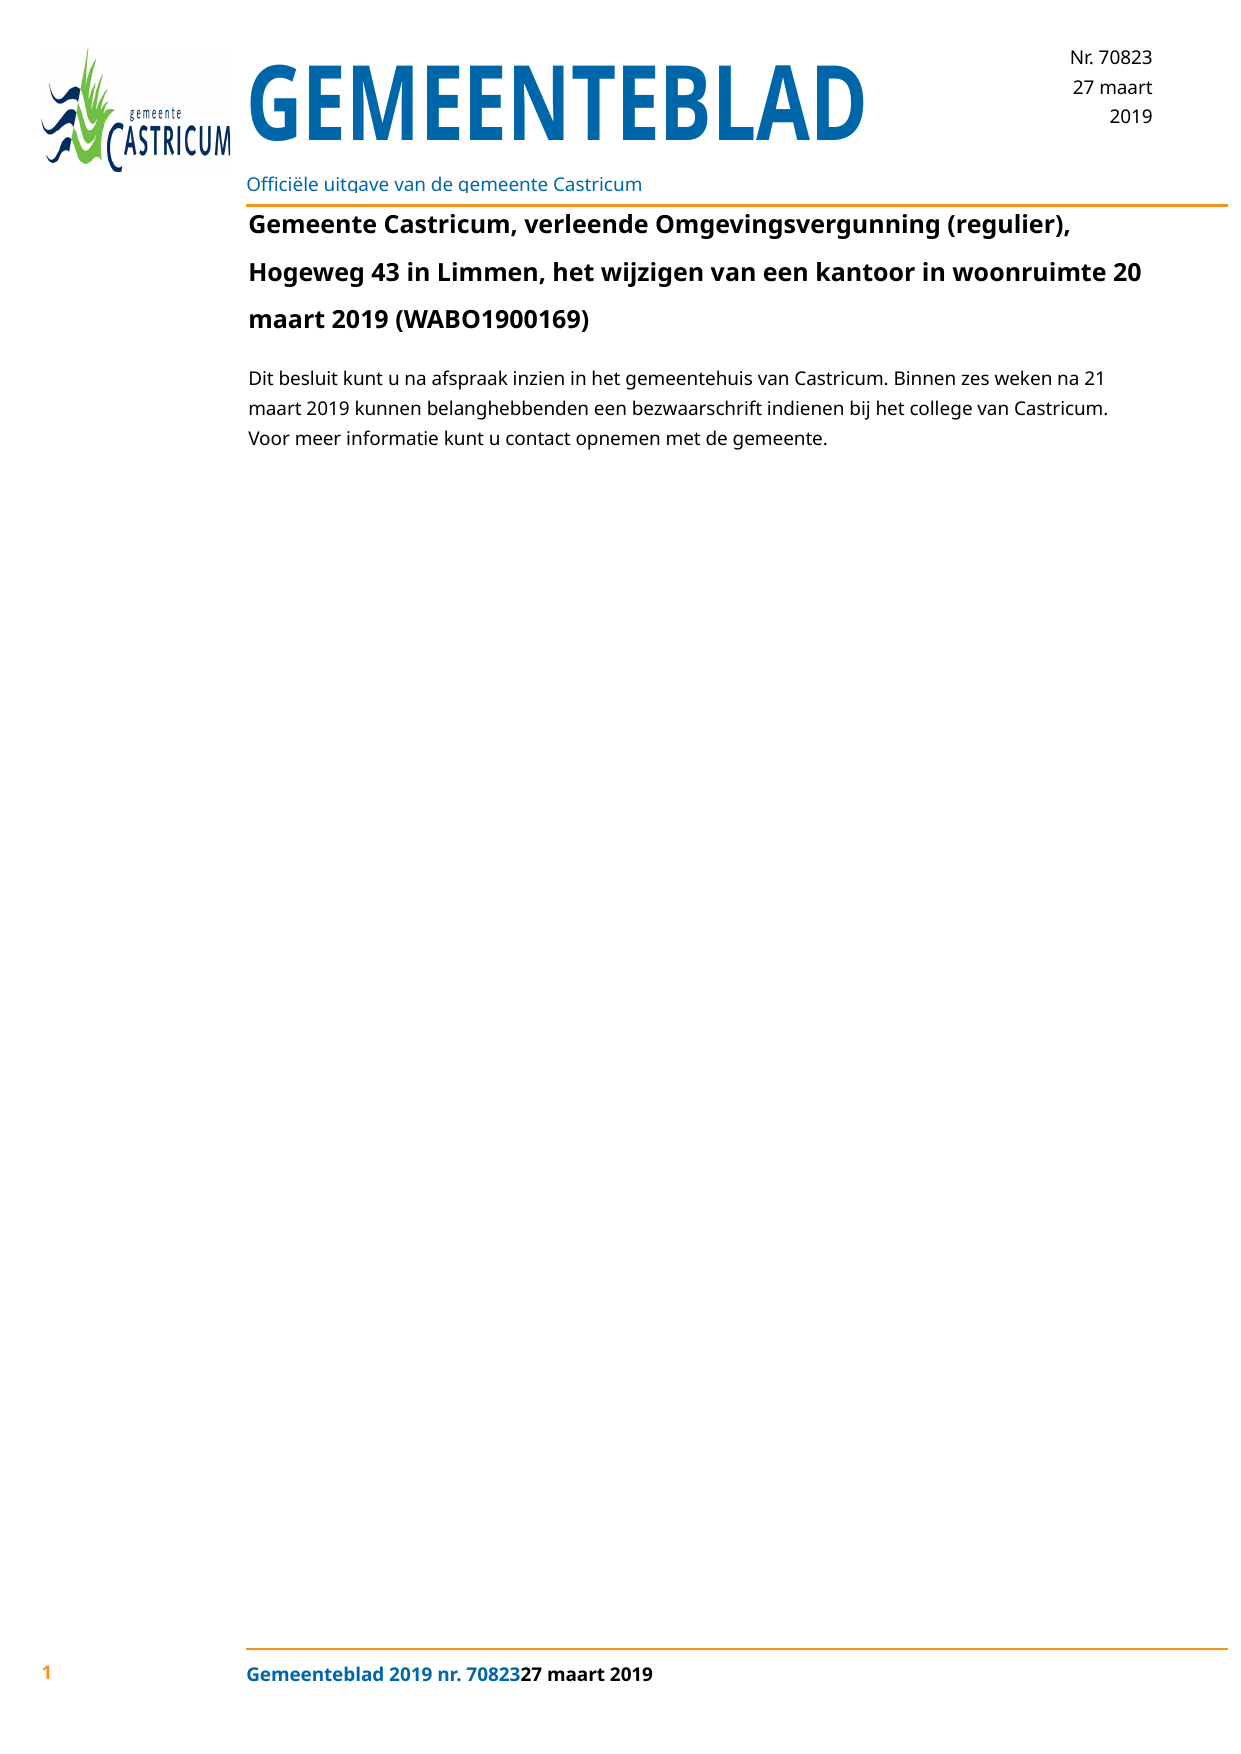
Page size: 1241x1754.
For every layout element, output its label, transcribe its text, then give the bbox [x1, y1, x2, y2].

text Dit besluit kunt u na afspraak inzien in het gemeentehuis van Castricum. Binnen zes weken na 21 maart 2019 kunnen belanghebbenden een bezwaarschrift indienen bij het college van Castricum. Voor meer informatie kunt u contact opnemen met de gemeente. [248, 366, 1152, 450]
text Gemeente Castricum, verleende Omgevingsvergunning (regulier), Hogeweg 43 in Limmen, het wijzigen van een kantoor in woonruimte 20 maart 2019 (WABO1900169) [248, 207, 1152, 336]
picture [41, 47, 231, 172]
